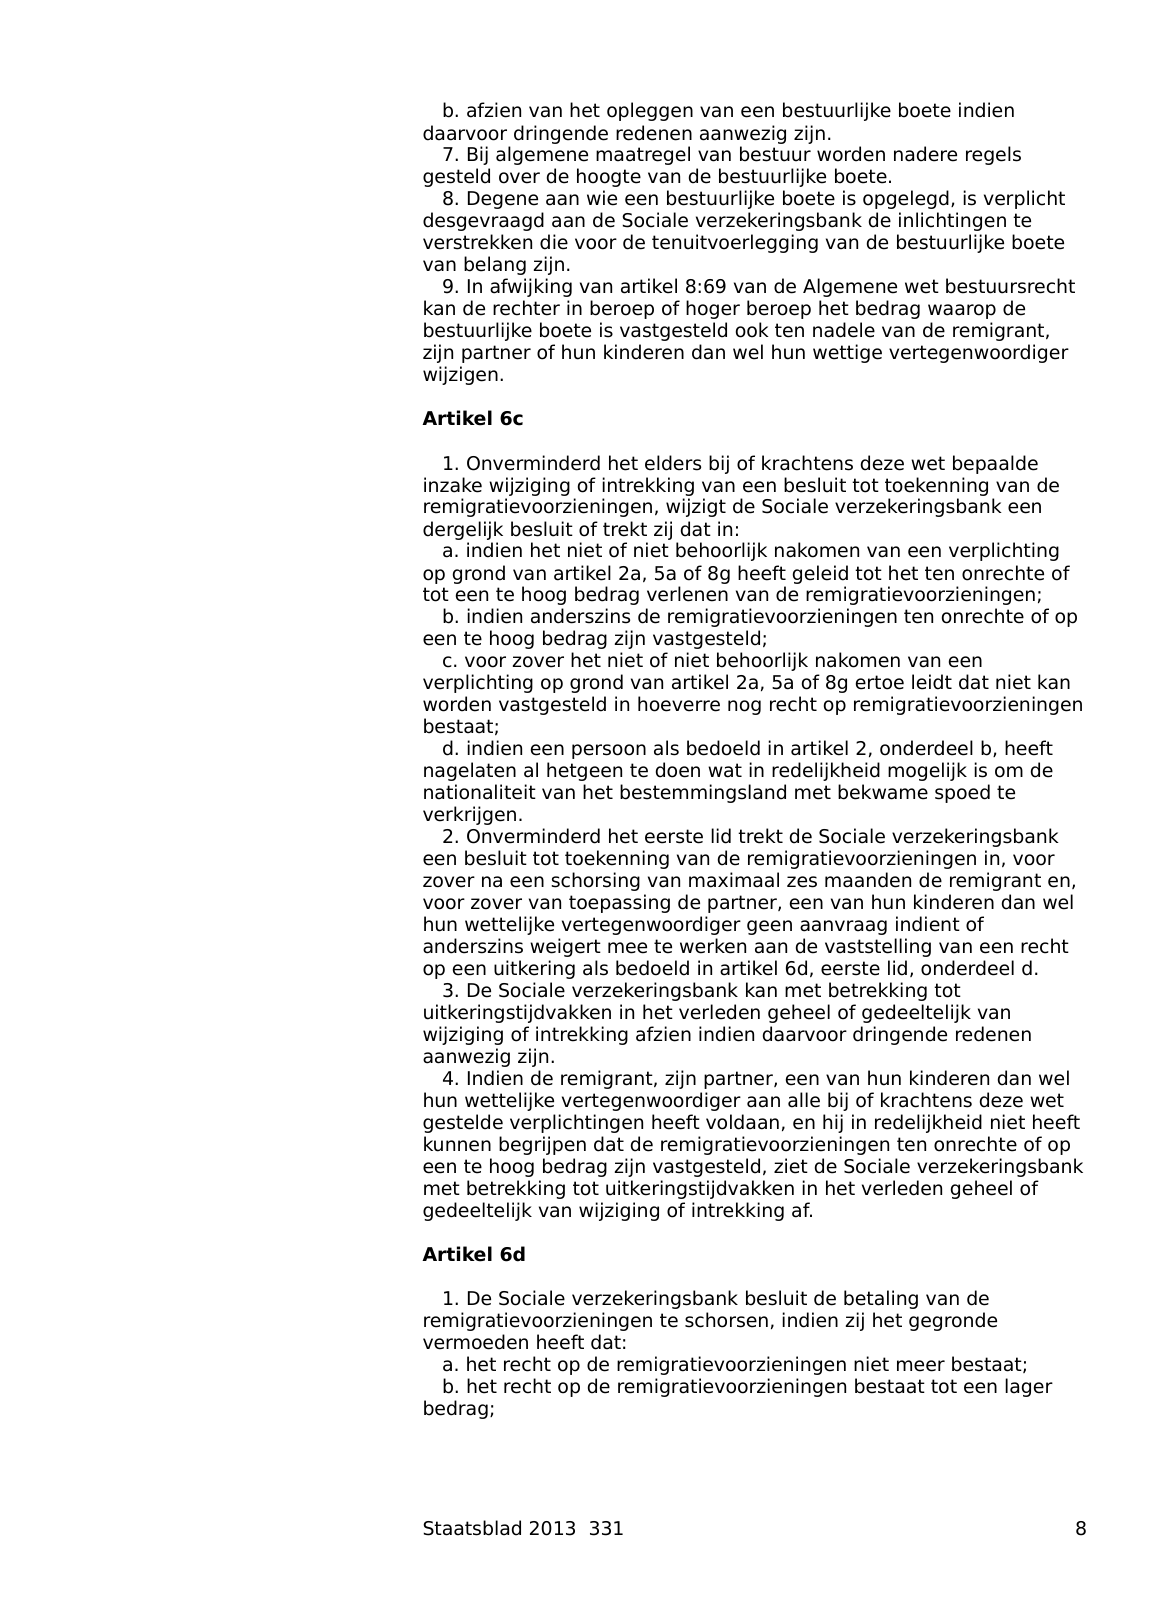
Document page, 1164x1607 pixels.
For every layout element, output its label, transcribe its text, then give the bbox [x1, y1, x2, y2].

text 1. De Sociale verzekeringsbank besluit de betaling van de remigratievoorzieningen te schorsen, indien zij het gegronde vermoeden heeft dat: [422, 1288, 1087, 1354]
text a. indien het niet of niet behoorlijk nakomen van een verplichting op grond van artikel 2a, 5a of 8g heeft geleid tot het ten onrechte of tot een te hoog bedrag verlenen van de remigratievoorzieningen; [422, 540, 1087, 606]
text c. voor zover het niet of niet behoorlijk nakomen van een verplichting op grond van artikel 2a, 5a of 8g ertoe leidt dat niet kan worden vastgesteld in hoeverre nog recht op remigratievoorzieningen bestaat; [422, 650, 1087, 738]
text 9. In afwijking van artikel 8:69 van de Algemene wet bestuursrecht kan de rechter in beroep of hoger beroep het bedrag waarop de bestuurlijke boete is vastgesteld ook ten nadele van de remigrant, zijn partner of hun kinderen dan wel hun wettige vertegenwoordiger wijzigen. [422, 276, 1087, 386]
text 2. Onverminderd het eerste lid trekt de Sociale verzekeringsbank een besluit tot toekenning van de remigratievoorzieningen in, voor zover na een schorsing van maximaal zes maanden de remigrant en, voor zover van toepassing de partner, een van hun kinderen dan wel hun wettelijke vertegenwoordiger geen aanvraag indient of anderszins weigert mee te werken aan de vaststelling van een recht op een uitkering als bedoeld in artikel 6d, eerste lid, onderdeel d. [422, 826, 1087, 980]
text d. indien een persoon als bedoeld in artikel 2, onderdeel b, heeft nagelaten al hetgeen te doen wat in redelijkheid mogelijk is om de nationaliteit van het bestemmingsland met bekwame spoed te verkrijgen. [422, 738, 1087, 826]
text 8. Degene aan wie een bestuurlijke boete is opgelegd, is verplicht desgevraagd aan de Sociale verzekeringsbank de inlichtingen te verstrekken die voor de tenuitvoerlegging van de bestuurlijke boete van belang zijn. [422, 188, 1087, 276]
text 1. Onverminderd het elders bij of krachtens deze wet bepaalde inzake wijziging of intrekking van een besluit tot toekenning van de remigratievoorzieningen, wijzigt de Sociale verzekeringsbank een dergelijk besluit of trekt zij dat in: [422, 452, 1087, 540]
text b. indien anderszins de remigratievoorzieningen ten onrechte of op een te hoog bedrag zijn vastgesteld; [422, 606, 1087, 650]
text 4. Indien de remigrant, zijn partner, een van hun kinderen dan wel hun wettelijke vertegenwoordiger aan alle bij of krachtens deze wet gestelde verplichtingen heeft voldaan, en hij in redelijkheid niet heeft kunnen begrijpen dat de remigratievoorzieningen ten onrechte of op een te hoog bedrag zijn vastgesteld, ziet de Sociale verzekeringsbank met betrekking tot uitkeringstijdvakken in het verleden geheel of gedeeltelijk van wijziging of intrekking af. [422, 1068, 1087, 1222]
text b. het recht op de remigratievoorzieningen bestaat tot een lager bedrag; [422, 1376, 1087, 1420]
subtitle Artikel 6c [422, 408, 1087, 430]
text 7. Bij algemene maatregel van bestuur worden nadere regels gesteld over de hoogte van de bestuurlijke boete. [422, 144, 1087, 188]
subtitle Artikel 6d [422, 1244, 1087, 1266]
text b. afzien van het opleggen van een bestuurlijke boete indien daarvoor dringende redenen aanwezig zijn. [422, 100, 1087, 144]
text 3. De Sociale verzekeringsbank kan met betrekking tot uitkeringstijdvakken in het verleden geheel of gedeeltelijk van wijziging of intrekking afzien indien daarvoor dringende redenen aanwezig zijn. [422, 980, 1087, 1068]
text a. het recht op de remigratievoorzieningen niet meer bestaat; [422, 1354, 1087, 1376]
